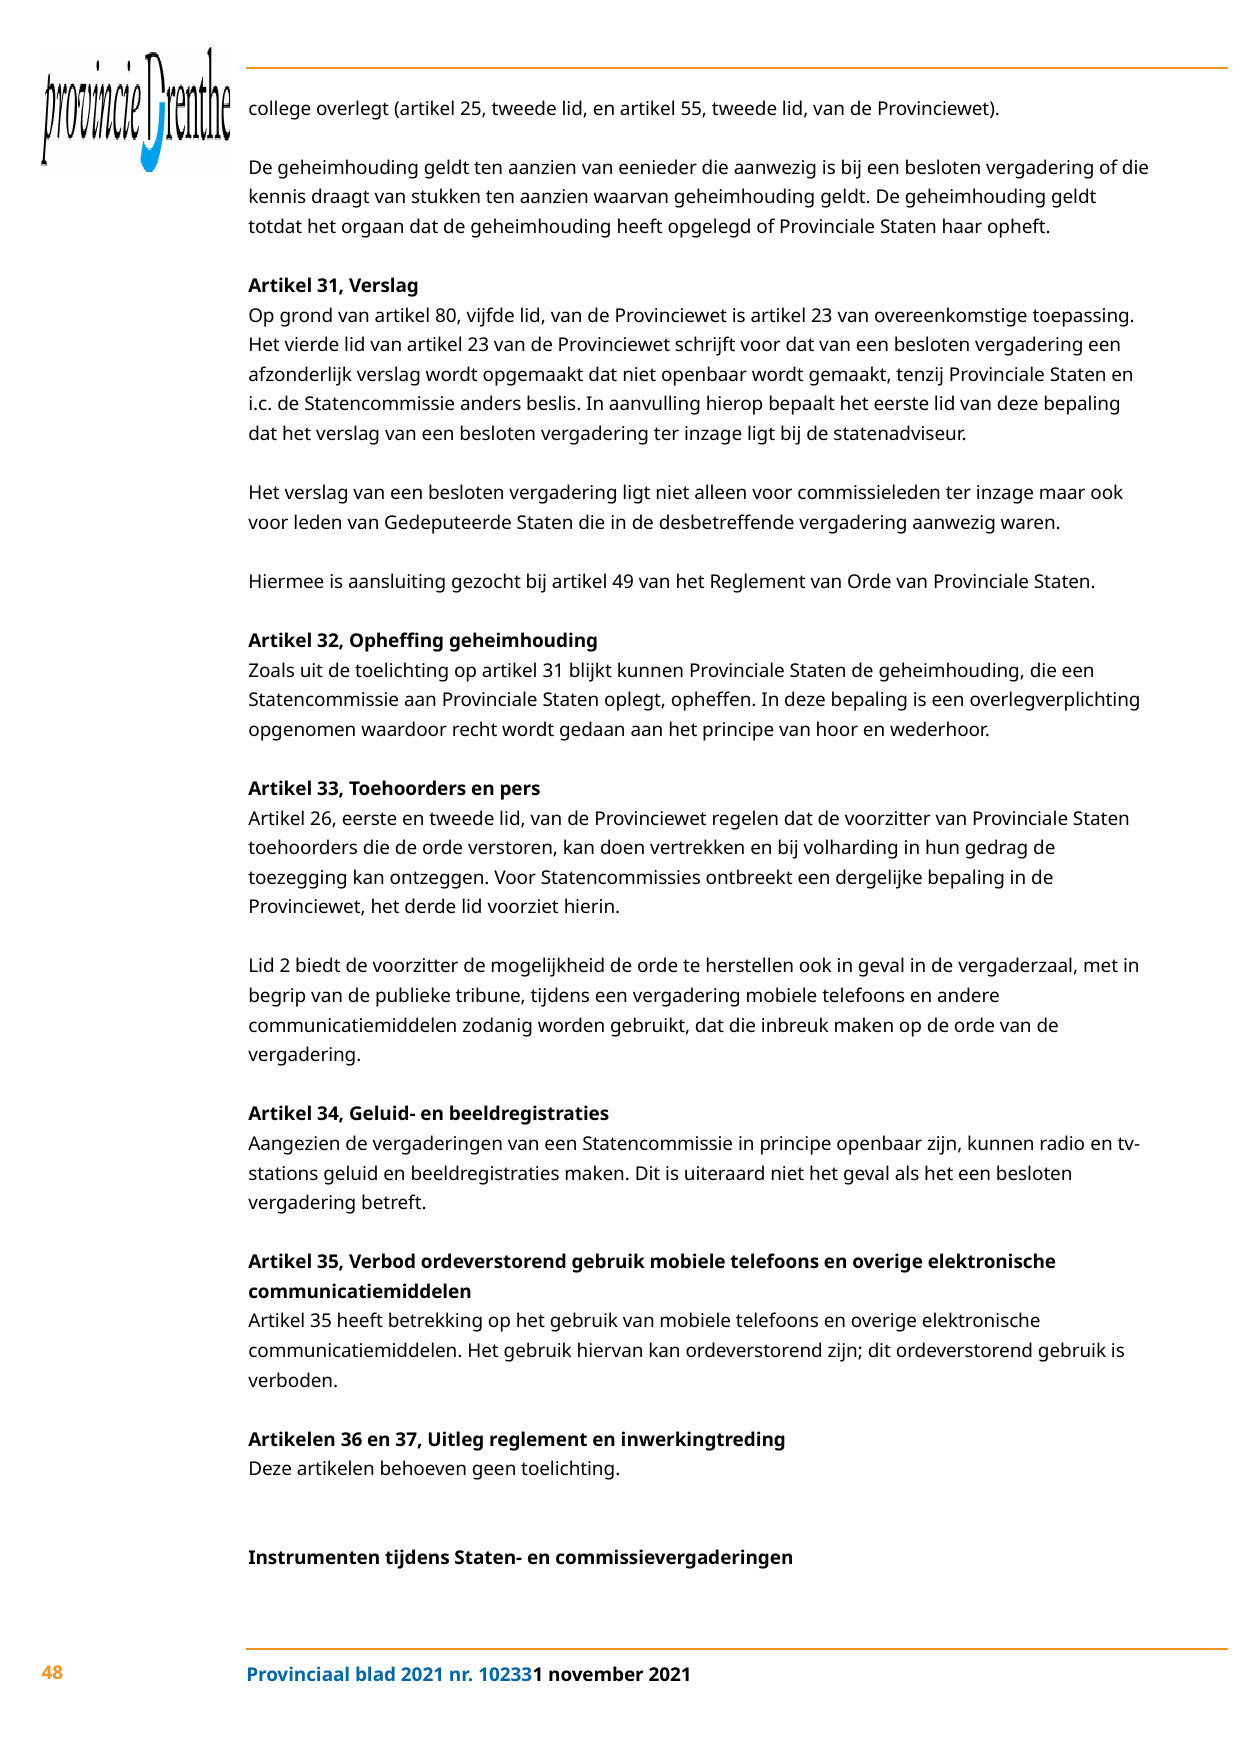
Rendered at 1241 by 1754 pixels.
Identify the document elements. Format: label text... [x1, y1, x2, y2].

text Artikel 26, eerste en tweede lid, van de Provinciewet regelen dat de voorzitter van Provinciale Staten toehoorders die de orde verstoren, kan doen vertrekken en bij volharding in hun gedrag de toezegging kan ontzeggen. Voor Statencommissies ontbreekt een dergelijke bepaling in de Provinciewet, het derde lid voorziet hierin. [248, 805, 1152, 919]
text Aangezien de vergaderingen van een Statencommissie in principe openbaar zijn, kunnen radio­ en tv­stations geluid­ en beeldregistraties maken. Dit is uiteraard niet het geval als het een besloten vergadering betreft. [248, 1130, 1152, 1215]
text Op grond van artikel 80, vijfde lid, van de Provinciewet is artikel 23 van overeenkomstige toepassing. Het vierde lid van artikel 23 van de Provinciewet schrijft voor dat van een besloten vergadering een afzonderlijk verslag wordt opgemaakt dat niet openbaar wordt gemaakt, tenzij Provinciale Staten en i.c. de Statencommissie anders beslis. In aanvulling hierop bepaalt het eerste lid van deze bepaling dat het verslag van een besloten vergadering ter inzage ligt bij de statenadviseur. [248, 302, 1152, 446]
text Artikel 32, Opheffing geheimhouding [248, 627, 1152, 653]
text Zoals uit de toelichting op artikel 31 blijkt kunnen Provinciale Staten de geheimhouding, die een Statencommissie aan Provinciale Staten oplegt, opheffen. In deze bepaling is een overlegverplichting opgenomen waardoor recht wordt gedaan aan het principe van hoor en wederhoor. [248, 657, 1152, 742]
text Artikel 34, Geluid- en beeldregistraties [248, 1101, 1152, 1126]
text Het verslag van een besloten vergadering ligt niet alleen voor commissieleden ter inzage maar ook voor leden van Gedeputeerde Staten die in de desbetreffende vergadering aanwezig waren. [248, 479, 1152, 535]
text Instrumenten tijdens Staten- en commissievergaderingen [248, 1544, 1152, 1570]
text Artikel 31, Verslag [248, 272, 1152, 298]
text Artikel 35, Verbod ordeverstorend gebruik mobiele telefoons en overige elektronische communicatiemiddelen [248, 1248, 1152, 1304]
text Lid 2 biedt de voorzitter de mogelijkheid de orde te herstellen ook in geval in de vergaderzaal, met in begrip van de publieke tribune, tijdens een vergadering mobiele telefoons en andere communicatiemiddelen zodanig worden gebruikt, dat die inbreuk maken op de orde van de vergadering. [248, 953, 1152, 1067]
text De geheimhouding geldt ten aanzien van eenieder die aanwezig is bij een besloten vergadering of die kennis draagt van stukken ten aanzien waarvan geheimhouding geldt. De geheimhouding geldt totdat het orgaan dat de geheimhouding heeft opgelegd of Provinciale Staten haar opheft. [248, 154, 1152, 239]
text Artikel 35 heeft betrekking op het gebruik van mobiele telefoons en overige elektronische communicatiemiddelen. Het gebruik hiervan kan ordeverstorend zijn; dit ordeverstorend gebruik is verboden. [248, 1308, 1152, 1393]
text Deze artikelen behoeven geen toelichting. [248, 1456, 1152, 1481]
text Hiermee is aansluiting gezocht bij artikel 49 van het Reglement van Orde van Provinciale Staten. [248, 568, 1152, 594]
text Artikelen 36 en 37, Uitleg reglement en inwerkingtreding [248, 1426, 1152, 1452]
picture [41, 47, 231, 172]
text college overlegt (artikel 25, tweede lid, en artikel 55, tweede lid, van de Provinciewet). [248, 95, 1152, 121]
text Artikel 33, Toehoorders en pers [248, 775, 1152, 801]
